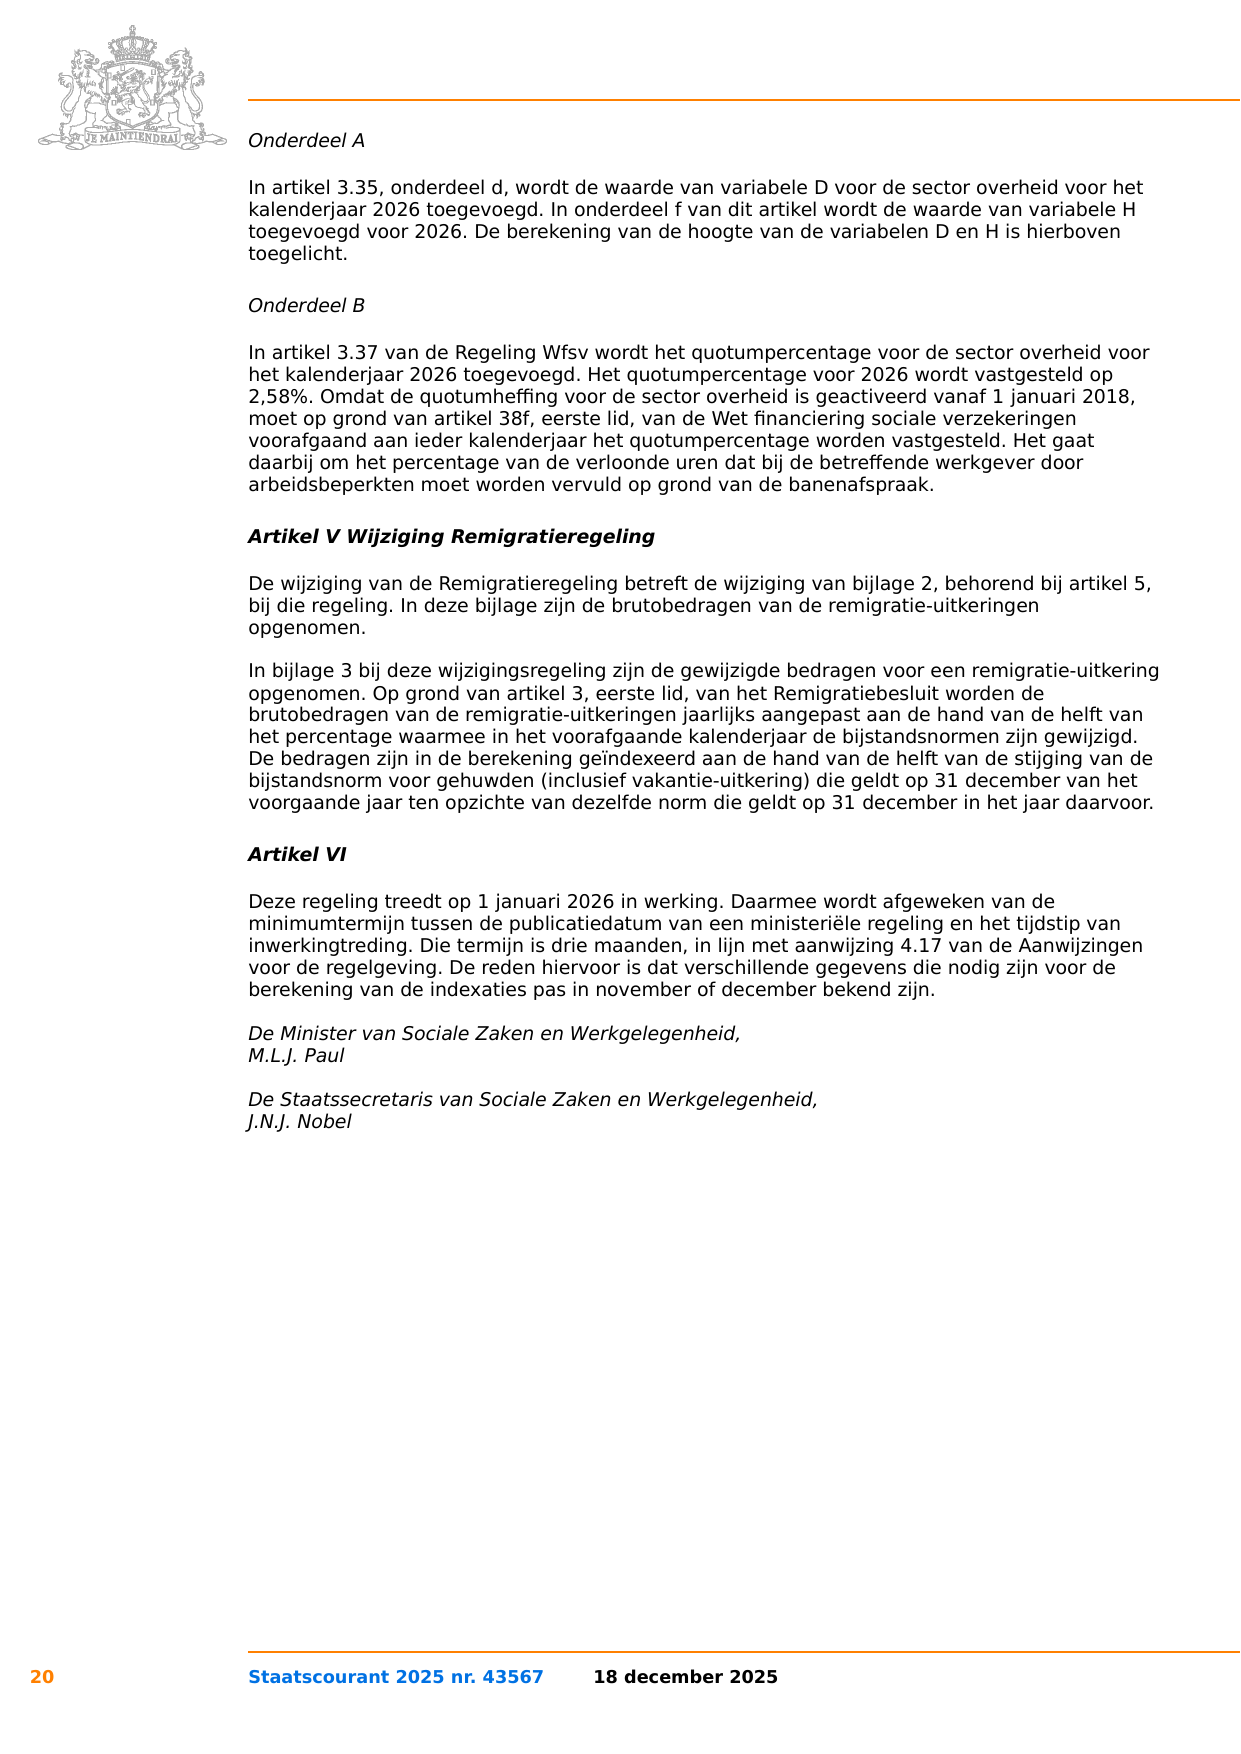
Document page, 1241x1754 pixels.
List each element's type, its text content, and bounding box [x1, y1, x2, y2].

subtitle Artikel V Wijziging Remigratieregeling [248, 526, 1163, 548]
text In artikel 3.37 van de Regeling Wfsv wordt het quotumpercentage voor de sector overheid voor het kalenderjaar 2026 toegevoegd. Het quotumpercentage voor 2026 wordt vastgesteld op 2,58%. Omdat de quotumheffing voor de sector overheid is geactiveerd vanaf 1 januari 2018, moet op grond van artikel 38f, eerste lid, van de Wet financiering sociale verzekeringen voorafgaand aan ieder kalenderjaar het quotumpercentage worden vastgesteld. Het gaat daarbij om het percentage van de verloonde uren dat bij de betreffende werkgever door arbeidsbeperkten moet worden vervuld op grond van de banenafspraak. [248, 342, 1163, 496]
text Deze regeling treedt op 1 januari 2026 in werking. Daarmee wordt afgeweken van de minimumtermijn tussen de publicatiedatum van een ministeriële regeling en het tijdstip van inwerkingtreding. Die termijn is drie maanden, in lijn met aanwijzing 4.17 van de Aanwijzingen voor de regelgeving. De reden hiervoor is dat verschillende gegevens die nodig zijn voor de berekening van de indexaties pas in november of december bekend zijn. [248, 891, 1163, 1001]
text In bijlage 3 bij deze wijzigingsregeling zijn de gewijzigde bedragen voor een remigratie-uitkering opgenomen. Op grond van artikel 3, eerste lid, van het Remigratiebesluit worden de brutobedragen van de remigratie-uitkeringen jaarlijks aangepast aan de hand van de helft van het percentage waarmee in het voorafgaande kalenderjaar de bijstandsnormen zijn gewijzigd. De bedragen zijn in de berekening geïndexeerd aan de hand van de helft van de stijging van de bijstandsnorm voor gehuwden (inclusief vakantie-uitkering) die geldt op 31 december van het voorgaande jaar ten opzichte van dezelfde norm die geldt op 31 december in het jaar daarvoor. [248, 660, 1163, 814]
subtitle Onderdeel A [248, 130, 1163, 152]
subtitle Onderdeel B [248, 295, 1163, 317]
text De Minister van Sociale Zaken en Werkgelegenheid, M.L.J. Paul [248, 1023, 1163, 1067]
subtitle Artikel VI [248, 844, 1163, 866]
text De wijziging van de Remigratieregeling betreft de wijziging van bijlage 2, behorend bij artikel 5, bij die regeling. In deze bijlage zijn de brutobedragen van de remigratie-uitkeringen opgenomen. [248, 573, 1163, 638]
text De Staatssecretaris van Sociale Zaken en Werkgelegenheid, J.N.J. Nobel [248, 1089, 1163, 1133]
picture [38, 25, 227, 150]
text In artikel 3.35, onderdeel d, wordt de waarde van variabele D voor de sector overheid voor het kalenderjaar 2026 toegevoegd. In onderdeel f van dit artikel wordt de waarde van variabele H toegevoegd voor 2026. De berekening van de hoogte van de variabelen D en H is hierboven toegelicht. [248, 177, 1163, 265]
